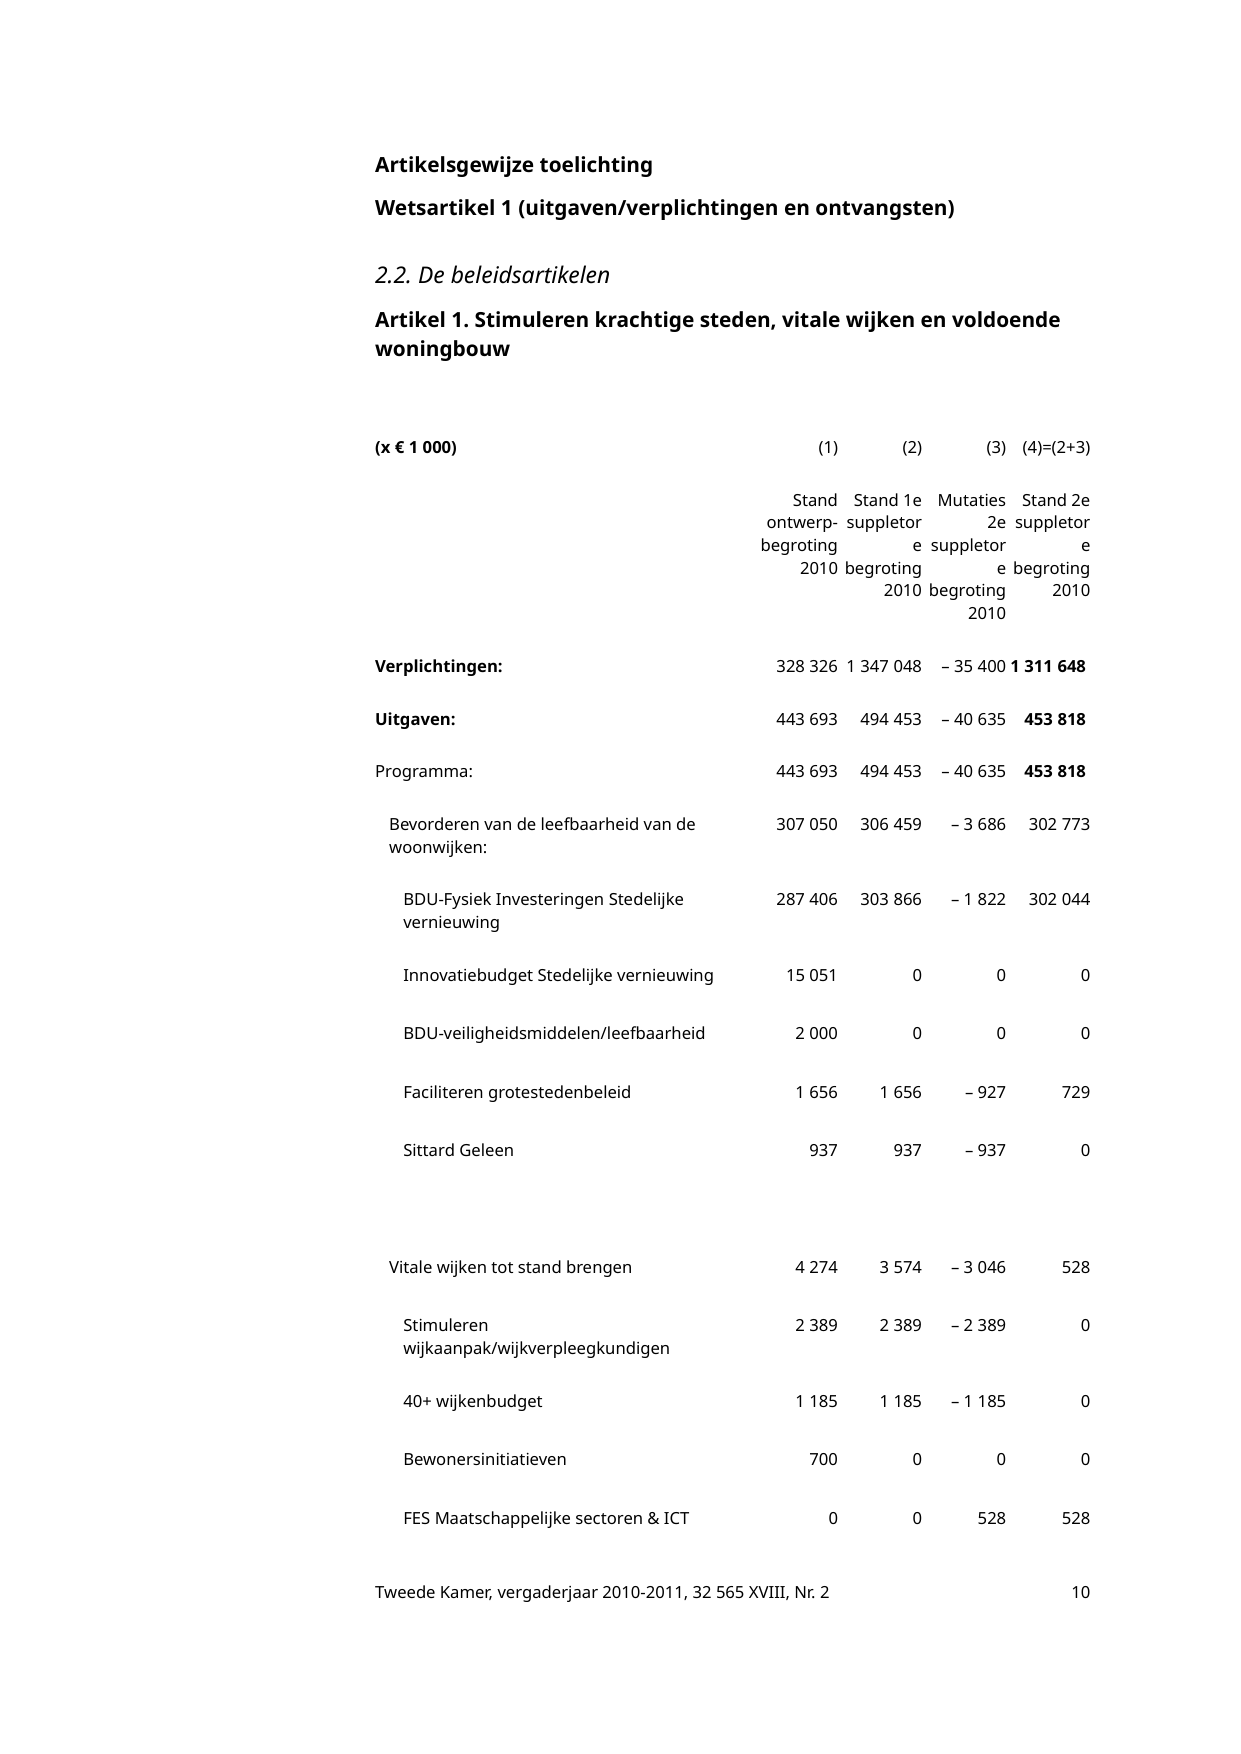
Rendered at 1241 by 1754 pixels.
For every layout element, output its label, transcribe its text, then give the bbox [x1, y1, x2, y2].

table_cell Stand ontwerp-begroting 2010 [754, 488, 838, 654]
table_cell – 35 400 [922, 654, 1006, 707]
table_cell – 3 046 [922, 1256, 1006, 1314]
table_cell 0 [922, 1448, 1006, 1506]
table_cell 528 [1006, 1256, 1090, 1314]
table_cell 0 [1006, 963, 1090, 1022]
table_cell 453 818 [1006, 707, 1090, 760]
table_cell BDU-veiligheidsmiddelen/leefbaarheid [403, 1022, 753, 1080]
table_cell 1 185 [838, 1389, 922, 1448]
table_cell 494 453 [838, 760, 922, 812]
text Wetsartikel 1 (uitgaven/verplichtingen en ontvangsten) [375, 193, 1090, 222]
text Artikel 1. Stimuleren krachtige steden, vitale wijken en voldoende woningbouw [375, 306, 1090, 362]
table_cell Innovatiebudget Stedelijke vernieuwing [403, 963, 753, 1022]
table_cell 1 185 [754, 1389, 838, 1448]
table_cell [375, 1448, 389, 1506]
table_cell [375, 1197, 389, 1256]
table_cell 302 044 [1006, 888, 1090, 963]
table_header (4)=(2+3) [1006, 435, 1090, 488]
table_cell 0 [922, 963, 1006, 1022]
table_cell BDU-Fysiek Investeringen Stedelijke vernieuwing [403, 888, 753, 963]
text Artikelsgewijze toelichting [375, 150, 1090, 178]
table_cell 307 050 [754, 813, 838, 888]
table_cell [389, 1389, 403, 1448]
table_cell 937 [838, 1139, 922, 1197]
table_cell [375, 813, 389, 888]
table_cell 453 818 [1006, 760, 1090, 812]
table_cell – 3 686 [922, 813, 1006, 888]
table_cell 0 [1006, 1448, 1090, 1506]
table_cell [375, 488, 389, 654]
table_cell [389, 1197, 403, 1256]
table_cell 306 459 [838, 813, 922, 888]
table_cell 1 347 048 [838, 654, 922, 707]
table_cell [389, 1139, 403, 1197]
table_header (3) [922, 435, 1006, 488]
table_cell 2 389 [838, 1314, 922, 1389]
table_cell [375, 1022, 389, 1080]
table_cell [403, 1197, 753, 1256]
table_cell 287 406 [754, 888, 838, 963]
table_cell [375, 1080, 389, 1139]
table_cell 1 656 [754, 1080, 838, 1139]
table_cell [922, 1197, 1006, 1256]
table_cell Verplichtingen: [375, 654, 753, 707]
table_cell Bevorderen van de leefbaarheid van de woonwijken: [389, 813, 753, 888]
table_cell FES Maatschappelijke sectoren & ICT [403, 1506, 753, 1565]
table_cell [389, 488, 403, 654]
table_cell [375, 1506, 389, 1565]
table_cell 40+ wijkenbudget [403, 1389, 753, 1448]
table_cell [375, 1314, 389, 1389]
table_cell [389, 1314, 403, 1389]
table_cell [375, 963, 389, 1022]
table_cell 303 866 [838, 888, 922, 963]
table_cell Mutaties 2e suppletore begroting 2010 [922, 488, 1006, 654]
table_cell [1006, 1197, 1090, 1256]
table_cell [389, 1022, 403, 1080]
table_cell 0 [838, 1448, 922, 1506]
table_cell [375, 1256, 389, 1314]
table_cell [754, 1197, 838, 1256]
table_cell Faciliteren grotestedenbeleid [403, 1080, 753, 1139]
subtitle 2.2. De beleidsartikelen [375, 259, 1090, 291]
table_cell [389, 1448, 403, 1506]
table_cell 0 [1006, 1314, 1090, 1389]
table_cell 700 [754, 1448, 838, 1506]
table_cell – 1 822 [922, 888, 1006, 963]
table_cell 0 [1006, 1389, 1090, 1448]
table_cell 0 [838, 1506, 922, 1565]
table_cell – 2 389 [922, 1314, 1006, 1389]
table_cell 0 [1006, 1139, 1090, 1197]
table_cell 0 [922, 1022, 1006, 1080]
table_cell 302 773 [1006, 813, 1090, 888]
table_cell 2 000 [754, 1022, 838, 1080]
table_cell Uitgaven: [375, 707, 753, 760]
table_header (2) [838, 435, 922, 488]
table_cell 1 656 [838, 1080, 922, 1139]
table_cell 443 693 [754, 760, 838, 812]
table_cell 0 [838, 1022, 922, 1080]
table_cell – 40 635 [922, 707, 1006, 760]
table_cell 528 [1006, 1506, 1090, 1565]
table_cell 1 311 648 [1006, 654, 1090, 707]
table_cell 0 [754, 1506, 838, 1565]
table_cell [389, 888, 403, 963]
table_cell 15 051 [754, 963, 838, 1022]
table_cell [389, 1506, 403, 1565]
table_cell – 1 185 [922, 1389, 1006, 1448]
table_cell 0 [838, 963, 922, 1022]
table_cell [838, 1197, 922, 1256]
table_cell Programma: [375, 760, 753, 812]
table_cell Stimuleren wijkaanpak/wijkverpleegkundigen [403, 1314, 753, 1389]
table_cell 3 574 [838, 1256, 922, 1314]
table_cell 0 [1006, 1022, 1090, 1080]
table_cell Stand 2e suppletore begroting 2010 [1006, 488, 1090, 654]
table_cell 528 [922, 1506, 1006, 1565]
table_cell [375, 1389, 389, 1448]
table_cell 328 326 [754, 654, 838, 707]
table_cell Sittard Geleen [403, 1139, 753, 1197]
table_cell [403, 488, 753, 654]
table_cell Stand 1e suppletore begroting 2010 [838, 488, 922, 654]
table_cell [375, 888, 389, 963]
table_header (1) [754, 435, 838, 488]
table_cell 2 389 [754, 1314, 838, 1389]
table_cell [375, 1139, 389, 1197]
table_header (x € 1 000) [375, 435, 753, 488]
table_cell 443 693 [754, 707, 838, 760]
table_cell 729 [1006, 1080, 1090, 1139]
table_cell [389, 1080, 403, 1139]
table_cell – 937 [922, 1139, 1006, 1197]
table_cell 494 453 [838, 707, 922, 760]
table_cell Bewonersinitiatieven [403, 1448, 753, 1506]
table_cell – 927 [922, 1080, 1006, 1139]
table_cell – 40 635 [922, 760, 1006, 812]
table_cell Vitale wijken tot stand brengen [389, 1256, 753, 1314]
table_cell 937 [754, 1139, 838, 1197]
table_cell 4 274 [754, 1256, 838, 1314]
table_cell [389, 963, 403, 1022]
